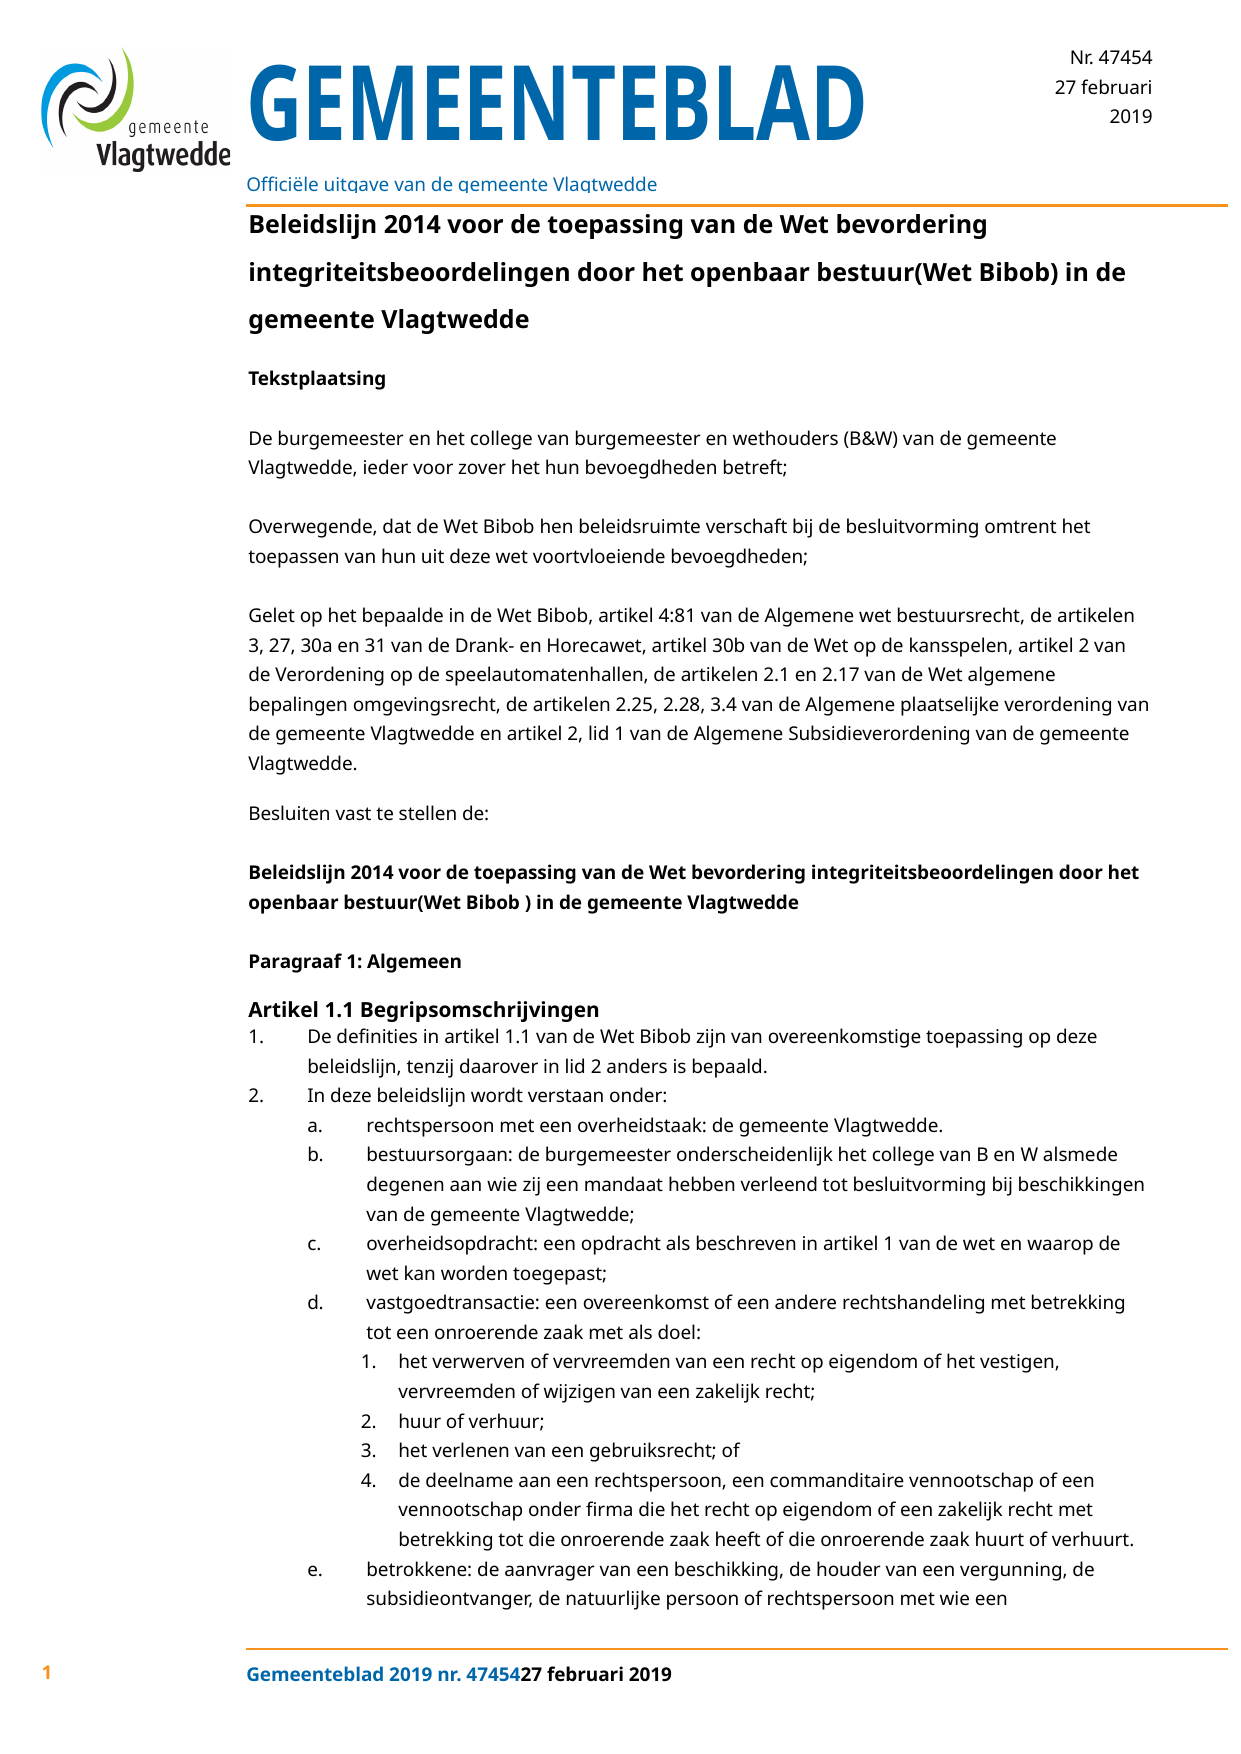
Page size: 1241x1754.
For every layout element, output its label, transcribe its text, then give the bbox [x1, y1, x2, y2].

list het verwerven of vervreemden van een recht op eigendom of het vestigen, vervreemden of wijzigen van een zakelijk recht; [361, 1349, 1152, 1404]
list De definities in artikel 1.1 van de Wet Bibob zijn van overeenkomstige toepassing op deze beleidslijn, tenzij daarover in lid 2 anders is bepaald. [248, 1023, 1152, 1079]
list huur of verhuur; [361, 1408, 1152, 1434]
list het verlenen van een gebruiksrecht; of [361, 1437, 1152, 1463]
text Overwegende, dat de Wet Bibob hen beleidsruimte verschaft bij de besluitvorming omtrent het toepassen van hun uit deze wet voortvloeiende bevoegdheden; [248, 513, 1152, 569]
list betrokkene: de aanvrager van een beschikking, de houder van een vergunning, de subsidieontvanger, de natuurlijke persoon of rechtspersoon met wie een [307, 1556, 1152, 1611]
picture [41, 47, 231, 172]
text Paragraaf 1: Algemeen [248, 948, 1152, 974]
text Artikel 1.1 Begripsomschrijvingen [248, 995, 1152, 1023]
text Gelet op het bepaalde in de Wet Bibob, artikel 4:81 van de Algemene wet bestuursrecht, de artikelen 3, 27, 30a en 31 van de Drank- en Horecawet, artikel 30b van de Wet op de kansspelen, artikel 2 van de Verordening op de speelautomatenhallen, de artikelen 2.1 en 2.17 van de Wet algemene bepalingen omgevingsrecht, de artikelen 2.25, 2.28, 3.4 van de Algemene plaatselijke verordening van de gemeente Vlagtwedde en artikel 2, lid 1 van de Algemene Subsidieverordening van de gemeente Vlagtwedde. [248, 602, 1152, 776]
list In deze beleidslijn wordt verstaan onder: [248, 1082, 1152, 1108]
list bestuursorgaan: de burgemeester onderscheidenlijk het college van B en W alsmede degenen aan wie zij een mandaat hebben verleend tot besluitvorming bij beschikkingen van de gemeente Vlagtwedde; [307, 1142, 1152, 1227]
text Beleidslijn 2014 voor de toepassing van de Wet bevordering integriteitsbeoordelingen door het openbaar bestuur(Wet Bibob) in de gemeente Vlagtwedde [248, 207, 1152, 336]
text Besluiten vast te stellen de: [248, 800, 1152, 826]
list overheidsopdracht: een opdracht als beschreven in artikel 1 van de wet en waarop de wet kan worden toegepast; [307, 1230, 1152, 1286]
text Tekstplaatsing [248, 366, 1152, 391]
text Beleidslijn 2014 voor de toepassing van de Wet bevordering integriteitsbeoordelingen door het openbaar bestuur(Wet Bibob ) in de gemeente Vlagtwedde [248, 859, 1152, 915]
list rechtspersoon met een overheidstaak: de gemeente Vlagtwedde. [307, 1112, 1152, 1138]
text De burgemeester en het college van burgemeester en wethouders (B&W) van de gemeente Vlagtwedde, ieder voor zover het hun bevoegdheden betreft; [248, 425, 1152, 480]
list de deelname aan een rechtspersoon, een commanditaire vennootschap of een vennootschap onder firma die het recht op eigendom of een zakelijk recht met betrekking tot die onroerende zaak heeft of die onroerende zaak huurt of verhuurt. [361, 1467, 1152, 1552]
list vastgoedtransactie: een overeenkomst of een andere rechtshandeling met betrekking tot een onroerende zaak met als doel: [307, 1289, 1152, 1345]
